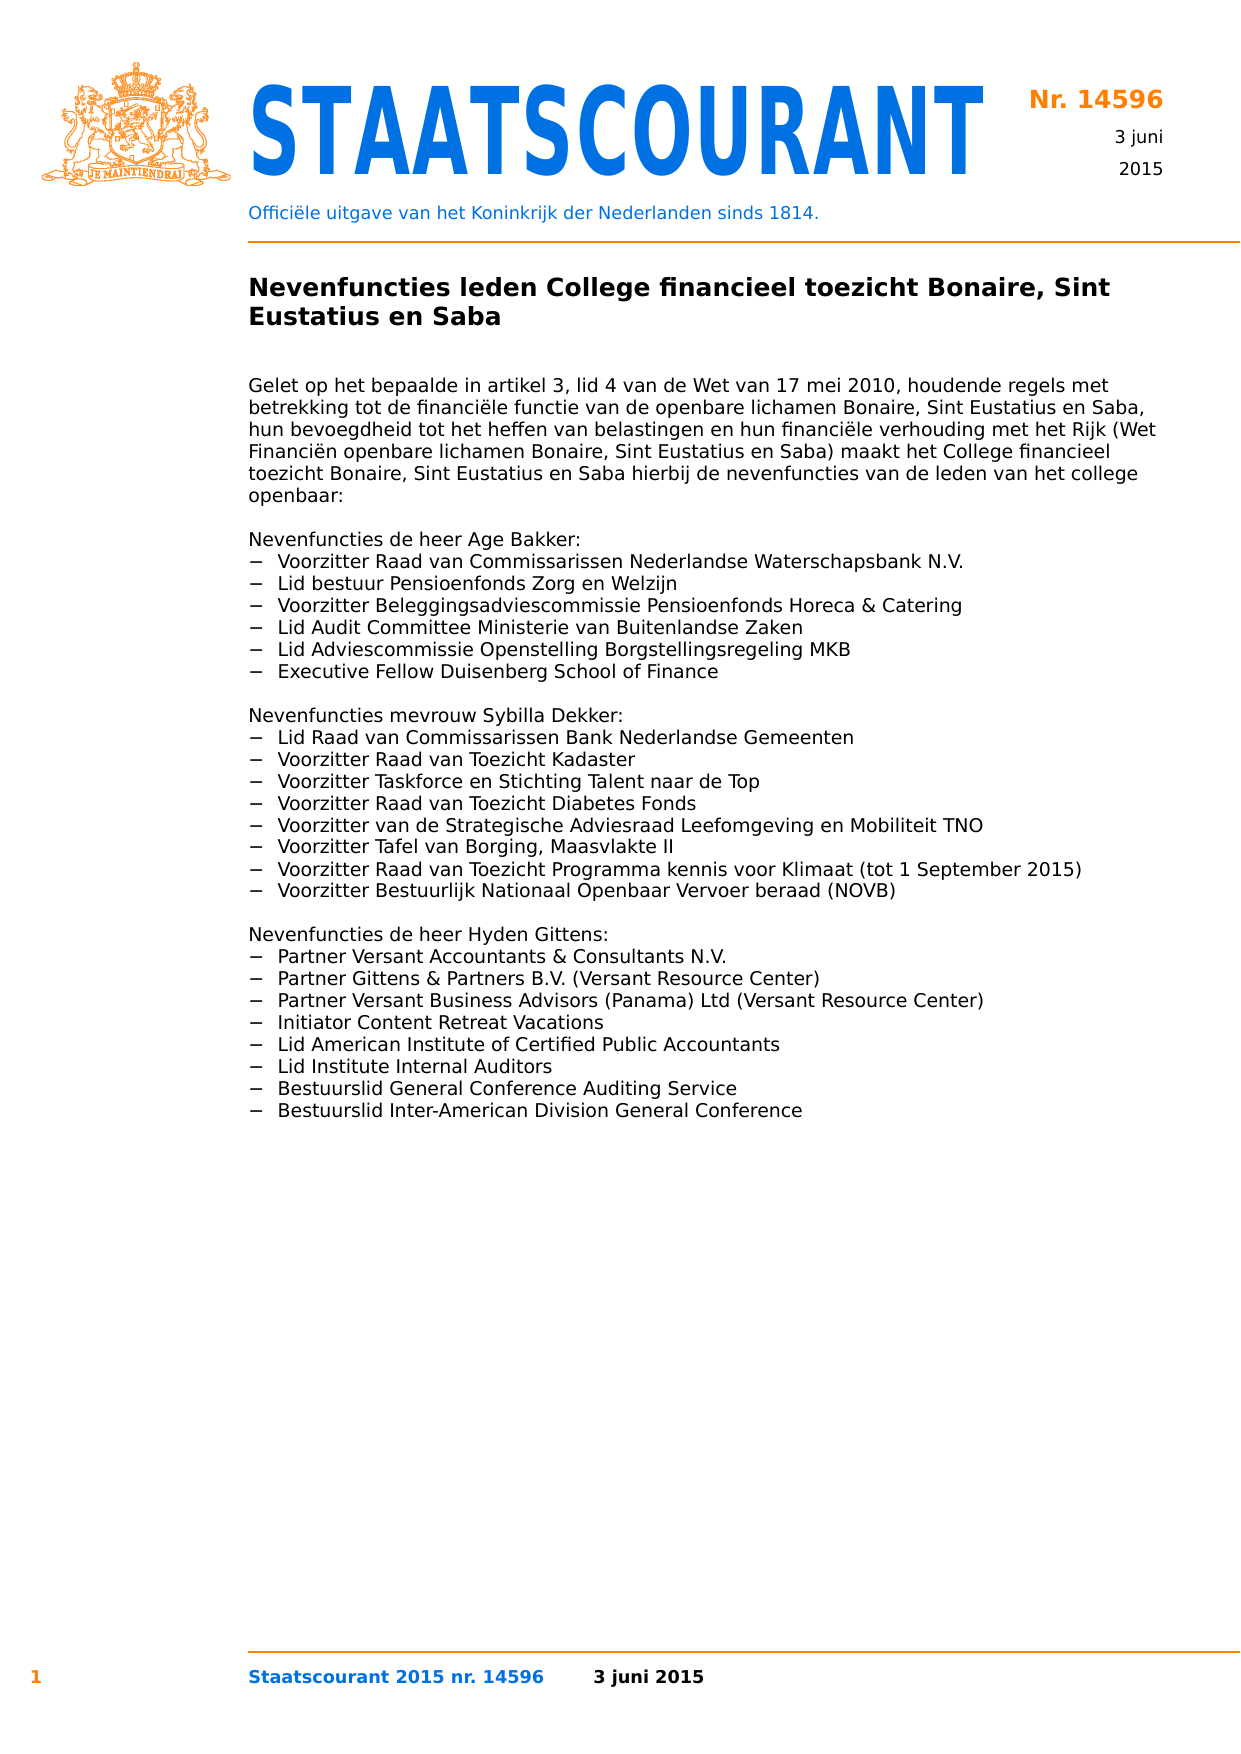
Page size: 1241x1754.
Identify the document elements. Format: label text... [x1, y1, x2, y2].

text Gelet op het bepaalde in artikel 3, lid 4 van de Wet van 17 mei 2010, houdende regels met betrekking tot de financiële functie van de openbare lichamen Bonaire, Sint Eustatius en Saba, hun bevoegdheid tot het heffen van belastingen en hun financiële verhouding met het Rijk (Wet Financiën openbare lichamen Bonaire, Sint Eustatius en Saba) maakt het College financieel toezicht Bonaire, Sint Eustatius en Saba hierbij de nevenfuncties van de leden van het college openbaar: [248, 375, 1163, 507]
text − Voorzitter Taskforce en Stichting Talent naar de Top [248, 771, 1163, 792]
text − Voorzitter Raad van Toezicht Programma kennis voor Klimaat (tot 1 September 2015) [248, 858, 1163, 880]
table_header STAATSCOURANT [248, 62, 998, 203]
text − Executive Fellow Duisenberg School of Finance [248, 661, 1163, 683]
text − Lid Institute Internal Auditors [248, 1056, 1163, 1078]
text − Bestuurslid Inter-American Division General Conference [248, 1100, 1163, 1122]
text − Voorzitter Raad van Commissarissen Nederlandse Waterschapsbank N.V. [248, 551, 1163, 573]
text − Partner Versant Business Advisors (Panama) Ltd (Versant Resource Center) [248, 990, 1163, 1012]
text − Voorzitter Beleggingsadviescommissie Pensioenfonds Horeca & Catering [248, 595, 1163, 617]
text − Bestuurslid General Conference Auditing Service [248, 1078, 1163, 1100]
text − Voorzitter Raad van Toezicht Kadaster [248, 748, 1163, 771]
text − Lid Adviescommissie Openstelling Borgstellingsregeling MKB [248, 639, 1163, 661]
table_header Nr. 14596 [998, 62, 1240, 121]
text − Partner Versant Accountants & Consultants N.V. [248, 946, 1163, 968]
text − Lid Raad van Commissarissen Bank Nederlandse Gemeenten [248, 727, 1163, 748]
table_cell 3 juni [998, 121, 1240, 153]
table_header [25, 62, 248, 241]
picture [41, 62, 231, 186]
text Nevenfuncties de heer Hyden Gittens: [248, 924, 1163, 946]
subtitle Nevenfuncties leden College financieel toezicht Bonaire, Sint Eustatius en Saba [248, 273, 1163, 331]
text − Voorzitter Tafel van Borging, Maasvlakte II [248, 836, 1163, 858]
text − Voorzitter Bestuurlijk Nationaal Openbaar Vervoer beraad (NOVB) [248, 880, 1163, 902]
text − Lid bestuur Pensioenfonds Zorg en Welzijn [248, 573, 1163, 595]
text − Partner Gittens & Partners B.V. (Versant Resource Center) [248, 968, 1163, 990]
table_cell 2015 [998, 153, 1240, 203]
text − Voorzitter van de Strategische Adviesraad Leefomgeving en Mobiliteit TNO [248, 814, 1163, 836]
table_cell Officiële uitgave van het Koninkrijk der Nederlanden sinds 1814. [248, 203, 1240, 241]
text Nevenfuncties mevrouw Sybilla Dekker: [248, 704, 1163, 727]
text − Voorzitter Raad van Toezicht Diabetes Fonds [248, 792, 1163, 814]
text Nevenfuncties de heer Age Bakker: [248, 529, 1163, 551]
text − Lid Audit Committee Ministerie van Buitenlandse Zaken [248, 617, 1163, 639]
text − Initiator Content Retreat Vacations [248, 1012, 1163, 1034]
text − Lid American Institute of Certified Public Accountants [248, 1034, 1163, 1056]
